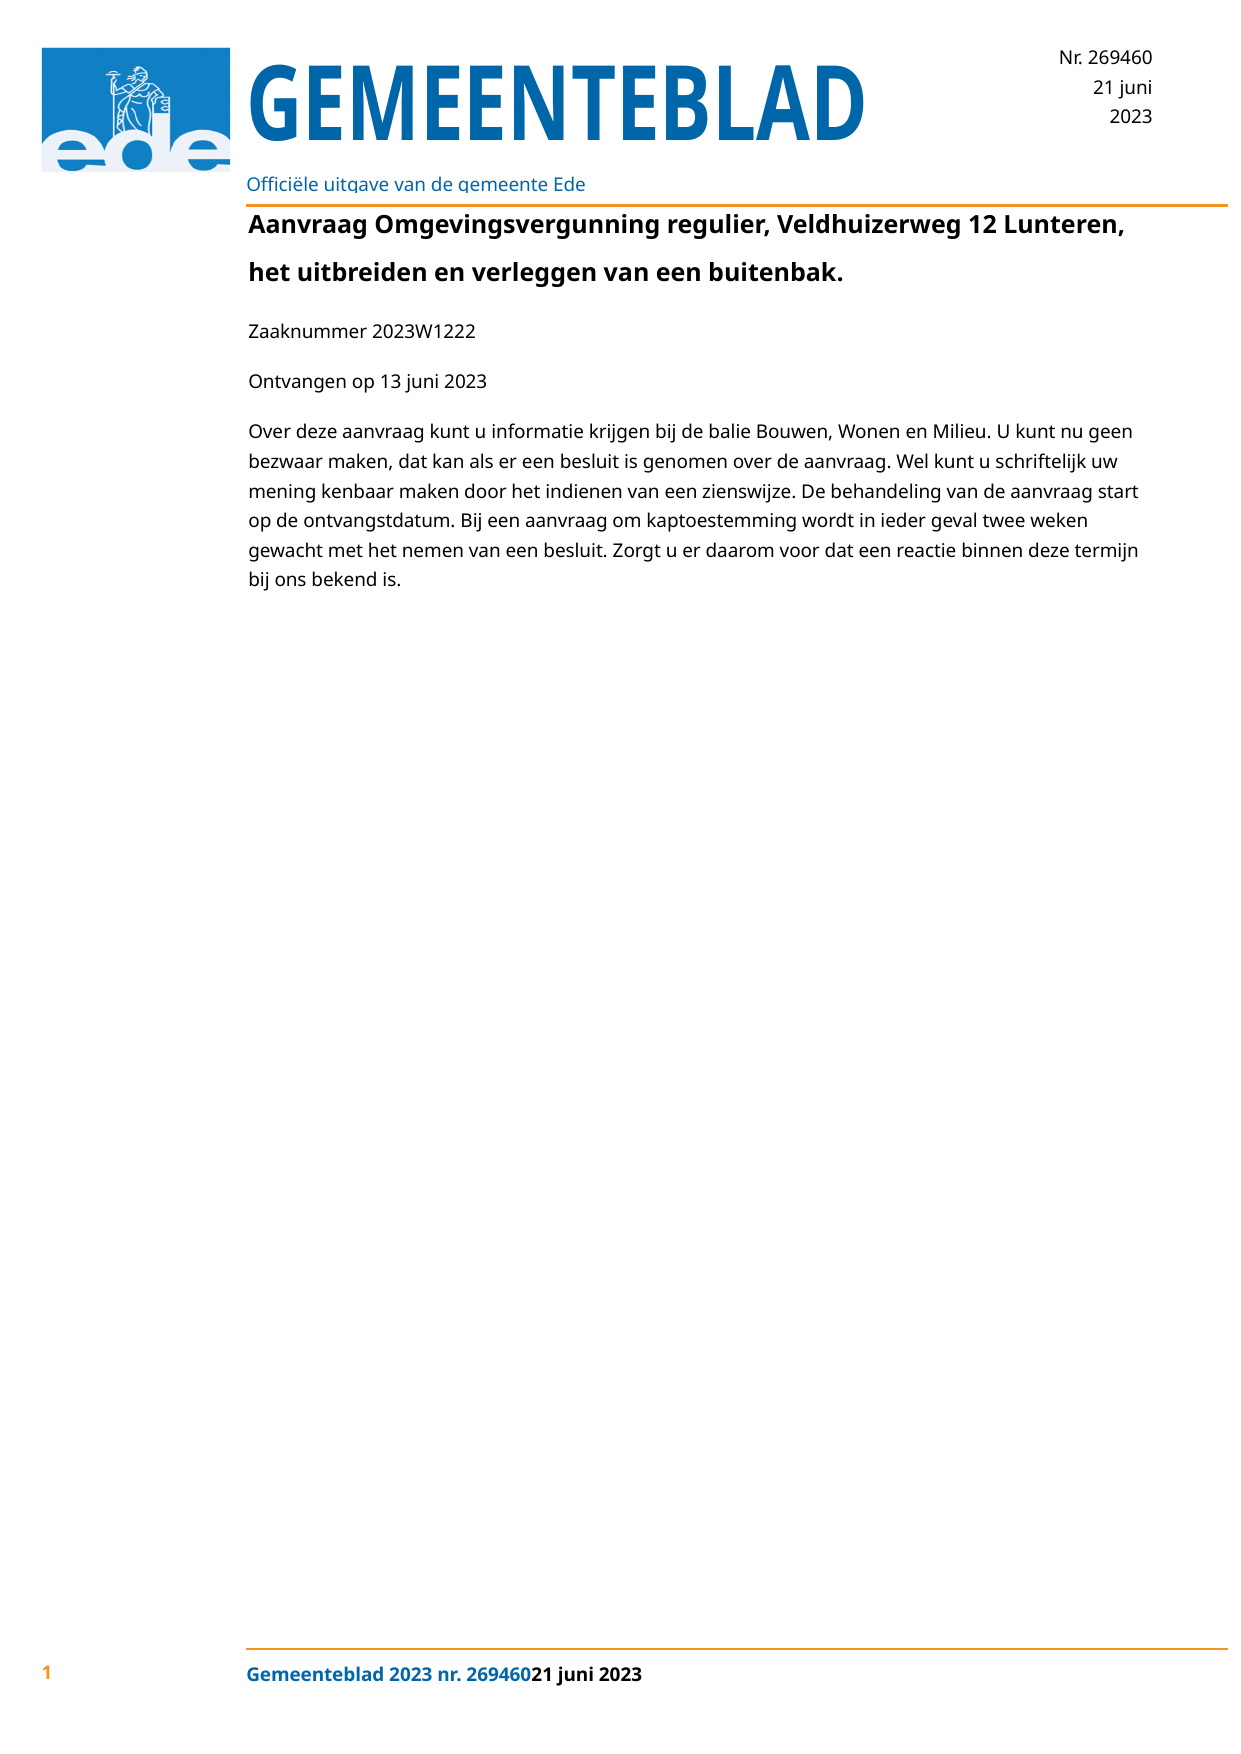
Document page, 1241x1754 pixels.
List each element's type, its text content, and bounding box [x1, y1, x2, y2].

text Over deze aanvraag kunt u informatie krijgen bij de balie Bouwen, Wonen en Milieu. U kunt nu geen bezwaar maken, dat kan als er een besluit is genomen over de aanvraag. Wel kunt u schriftelijk uw mening kenbaar maken door het indienen van een zienswijze. De behandeling van de aanvraag start op de ontvangstdatum. Bij een aanvraag om kaptoestemming wordt in ieder geval twee weken gewacht met het nemen van een besluit. Zorgt u er daarom voor dat een reactie binnen deze termijn bij ons bekend is. [248, 419, 1152, 592]
text Zaaknummer 2023W1222 [248, 318, 1152, 344]
text Aanvraag Omgevingsvergunning regulier, Veldhuizerweg 12 Lunteren, het uitbreiden en verleggen van een buitenbak. [248, 207, 1152, 288]
text Ontvangen op 13 juni 2023 [248, 368, 1152, 394]
picture [41, 47, 231, 172]
